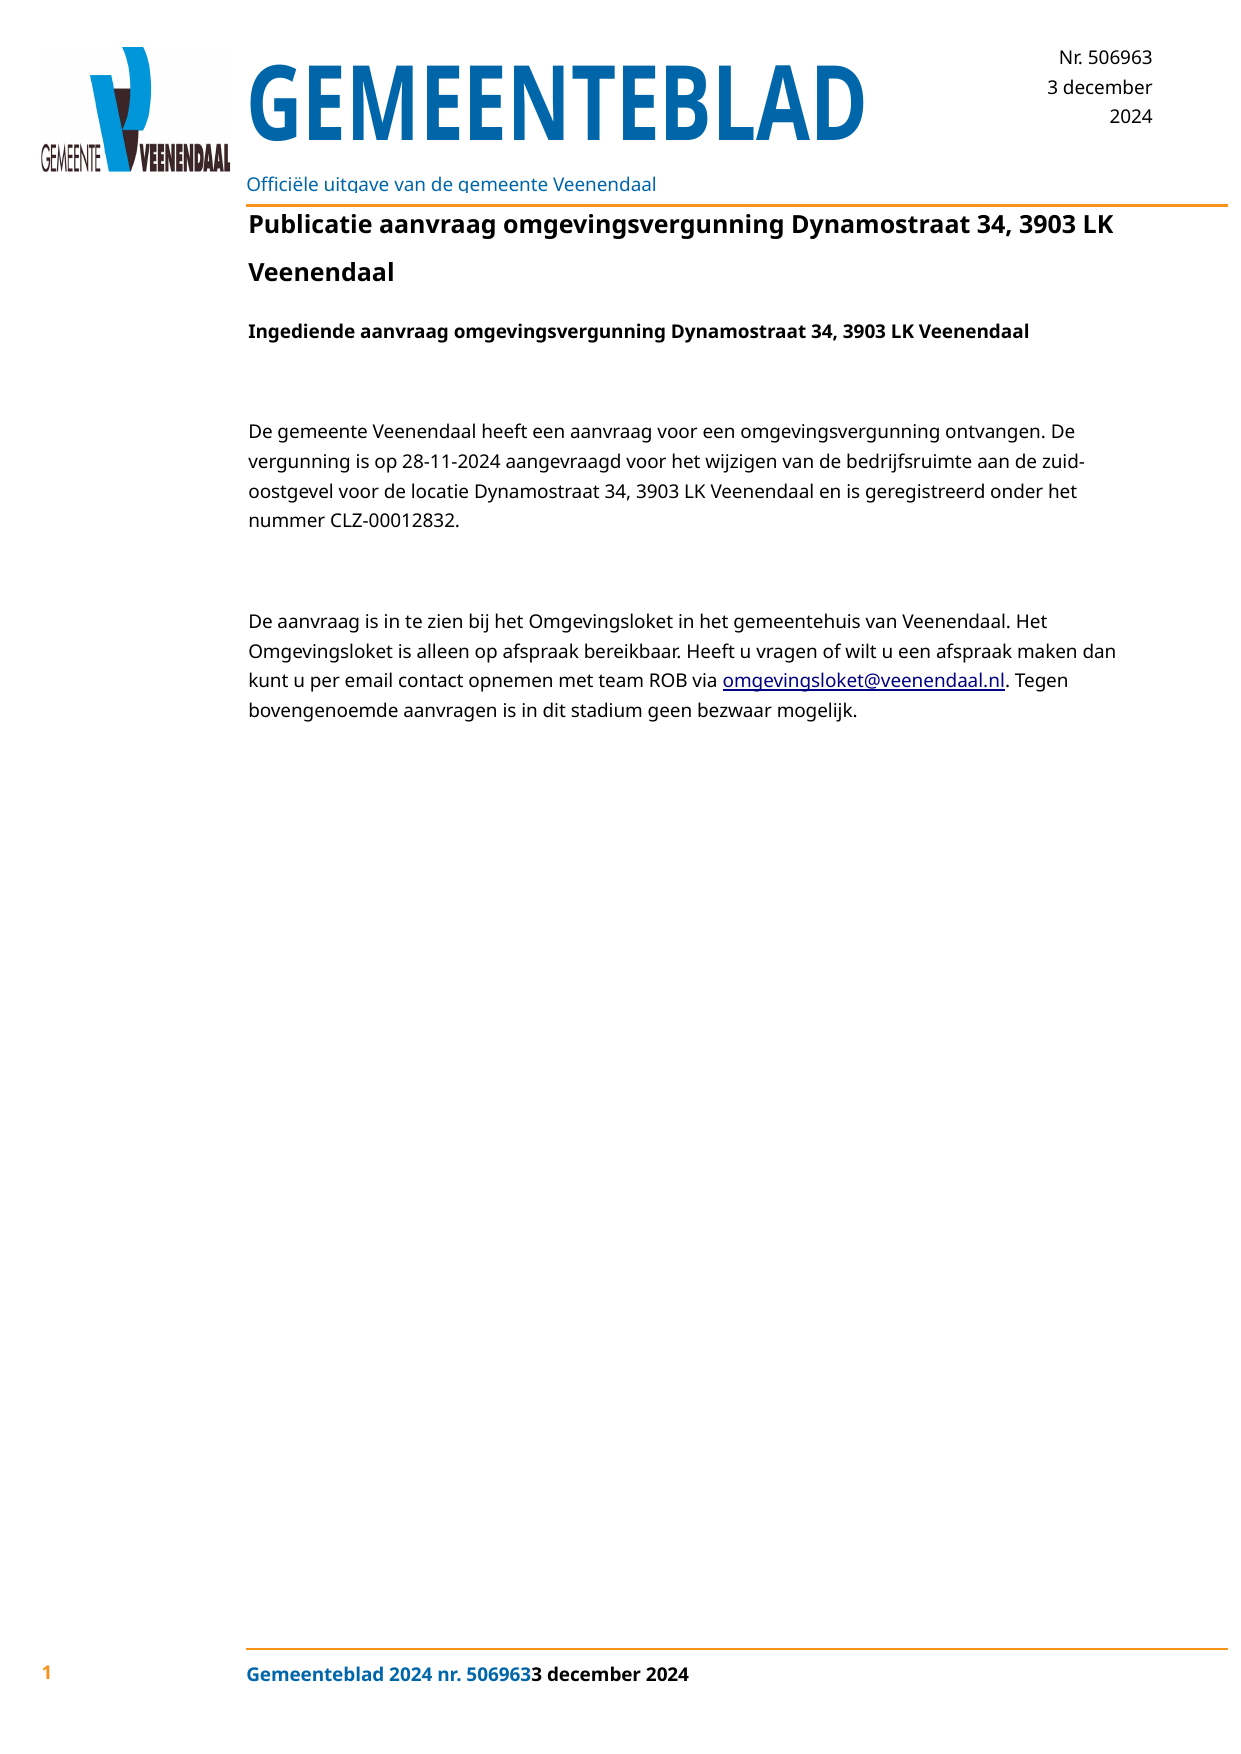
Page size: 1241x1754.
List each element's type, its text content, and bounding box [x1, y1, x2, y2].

picture [123, 47, 231, 172]
text De aanvraag is in te zien bij het Omgevingsloket in het gemeentehuis van Veenendaal. Het Omgevingsloket is alleen op afspraak bereikbaar. Heeft u vragen of wilt u een afspraak maken dan kunt u per email contact opnemen met team ROB via omgevingsloket@veenendaal.nl. Tegen bovengenoemde aanvragen is in dit stadium geen bezwaar mogelijk. [248, 608, 1152, 723]
text De gemeente Veenendaal heeft een aanvraag voor een omgevingsvergunning ontvangen. De vergunning is op 28-11-2024 aangevraagd voor het wijzigen van de bedrijfsruimte aan de zuid-oostgevel voor de locatie Dynamostraat 34, 3903 LK Veenendaal en is geregistreerd onder het nummer CLZ-00012832. [248, 419, 1152, 533]
text Ingediende aanvraag omgevingsvergunning Dynamostraat 34, 3903 LK Veenendaal [248, 318, 1152, 344]
text Publicatie aanvraag omgevingsvergunning Dynamostraat 34, 3903 LK Veenendaal [248, 207, 1152, 288]
picture [41, 47, 130, 172]
